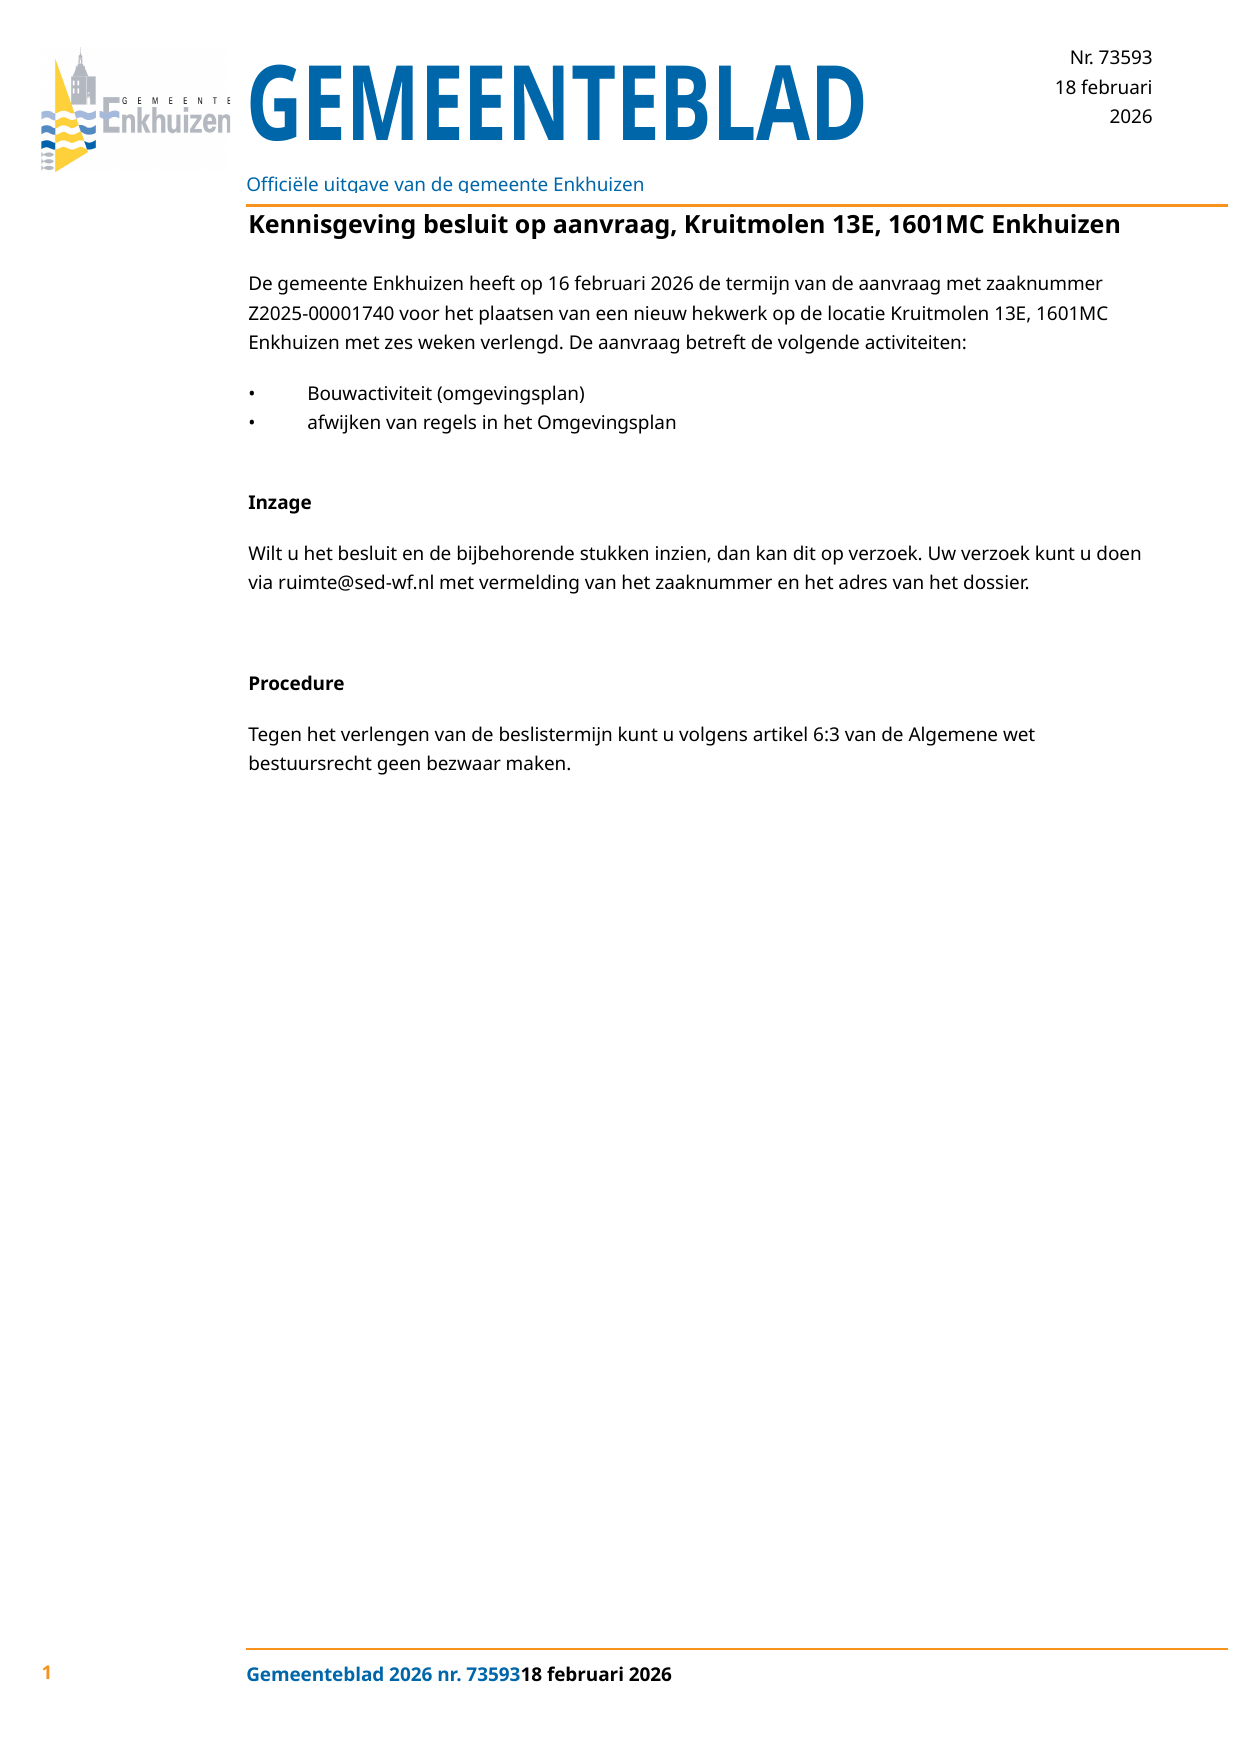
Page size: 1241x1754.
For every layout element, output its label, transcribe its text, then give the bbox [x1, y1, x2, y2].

list afwijken van regels in het Omgevingsplan [248, 409, 1152, 435]
text Kennisgeving besluit op aanvraag, Kruitmolen 13E, 1601MC Enkhuizen [248, 207, 1152, 241]
text Procedure [248, 670, 1152, 696]
text Wilt u het besluit en de bijbehorende stukken inzien, dan kan dit op verzoek. Uw verzoek kunt u doen via ruimte@sed-wf.nl met vermelding van het zaaknummer en het adres van het dossier. [248, 540, 1152, 595]
list Bouwactiviteit (omgevingsplan) [248, 380, 1152, 406]
text Inzage [248, 489, 1152, 515]
picture [41, 47, 231, 172]
text De gemeente Enkhuizen heeft op 16 februari 2026 de termijn van de aanvraag met zaaknummer Z2025-00001740 voor het plaatsen van een nieuw hekwerk op de locatie Kruitmolen 13E, 1601MC Enkhuizen met zes weken verlengd. De aanvraag betreft de volgende activiteiten: [248, 270, 1152, 355]
text Tegen het verlengen van de beslistermijn kunt u volgens artikel 6:3 van de Algemene wet bestuursrecht geen bezwaar maken. [248, 721, 1152, 776]
